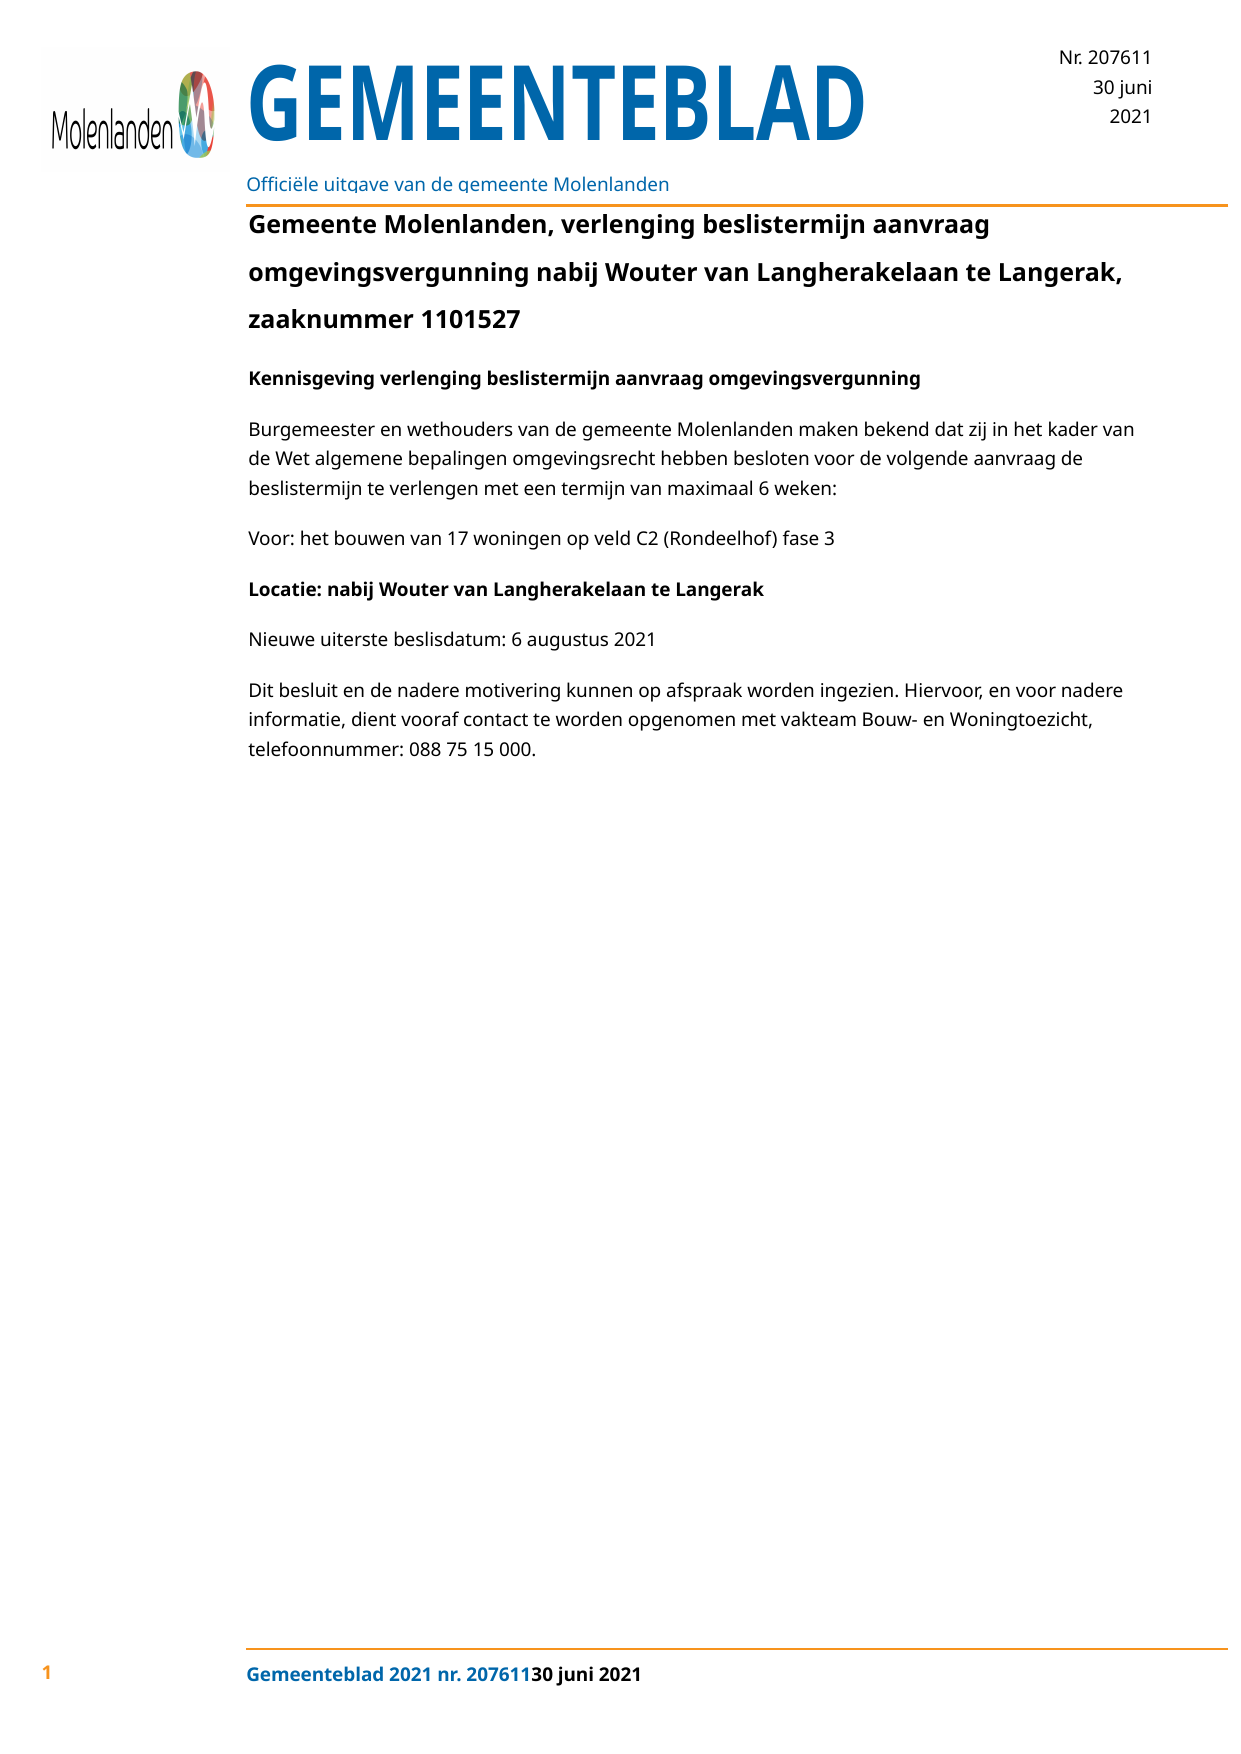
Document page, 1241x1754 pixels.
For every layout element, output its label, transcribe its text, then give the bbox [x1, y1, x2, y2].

picture [41, 47, 231, 172]
text Kennisgeving verlenging beslistermijn aanvraag omgevingsvergunning [248, 366, 1152, 391]
text Locatie: nabij Wouter van Langherakelaan te Langerak [248, 576, 1152, 602]
text Dit besluit en de nadere motivering kunnen op afspraak worden ingezien. Hiervoor, en voor nadere informatie, dient vooraf contact te worden opgenomen met vakteam Bouw- en Woningtoezicht, telefoonnummer: 088 75 15 000. [248, 677, 1152, 762]
text Nieuwe uiterste beslisdatum: 6 augustus 2021 [248, 626, 1152, 652]
text Gemeente Molenlanden, verlenging beslistermijn aanvraag omgevingsvergunning nabij Wouter van Langherakelaan te Langerak, zaaknummer 1101527 [248, 207, 1152, 336]
text Voor: het bouwen van 17 woningen op veld C2 (Rondeelhof) fase 3 [248, 526, 1152, 551]
text Burgemeester en wethouders van de gemeente Molenlanden maken bekend dat zij in het kader van de Wet algemene bepalingen omgevingsrecht hebben besloten voor de volgende aanvraag de beslistermijn te verlengen met een termijn van maximaal 6 weken: [248, 416, 1152, 501]
